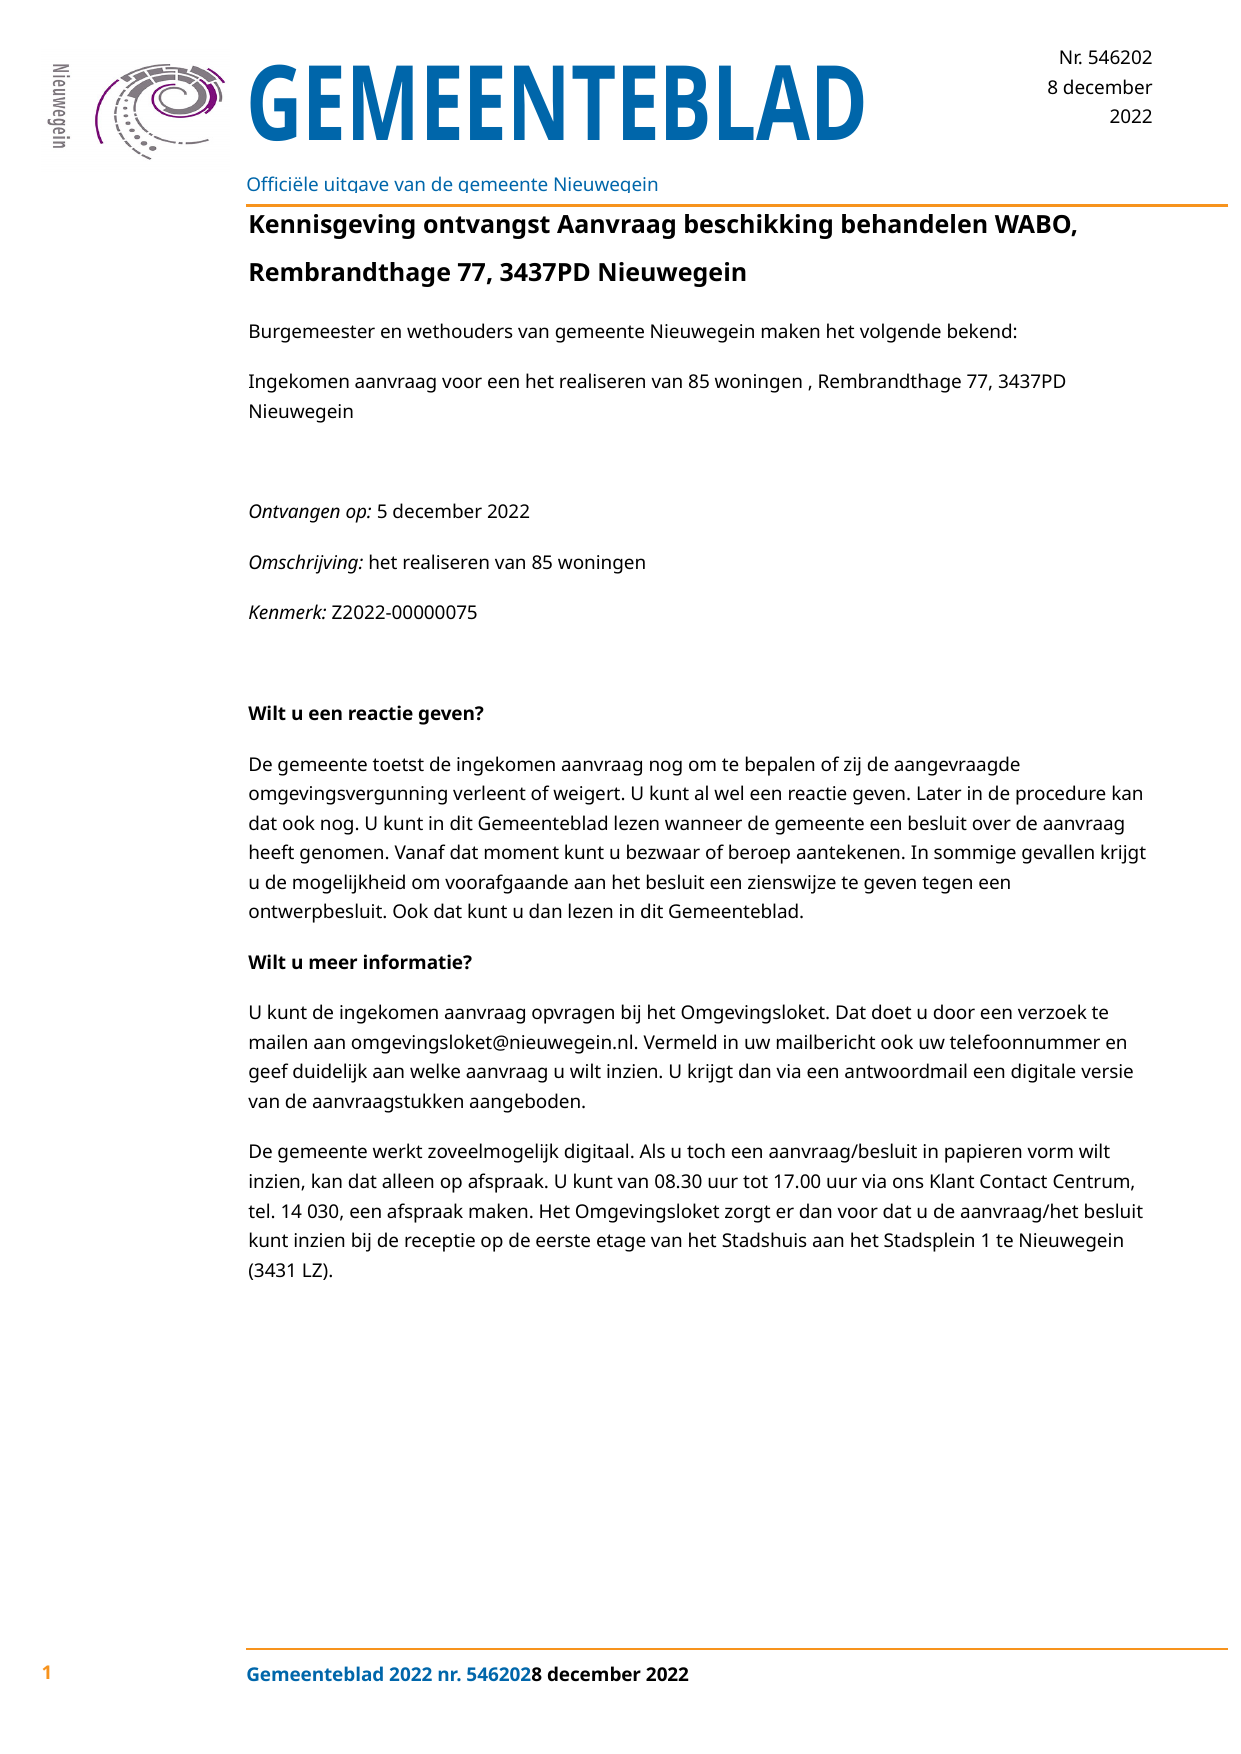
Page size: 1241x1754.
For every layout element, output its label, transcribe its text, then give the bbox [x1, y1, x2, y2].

text Ingekomen aanvraag voor een het realiseren van 85 woningen , Rembrandthage 77, 3437PD Nieuwegein [248, 368, 1152, 424]
text Kennisgeving ontvangst Aanvraag beschikking behandelen WABO, Rembrandthage 77, 3437PD Nieuwegein [248, 207, 1152, 288]
text Kenmerk: Z2022-00000075 [248, 599, 1152, 625]
text U kunt de ingekomen aanvraag opvragen bij het Omgevingsloket. Dat doet u door een verzoek te mailen aan omgevingsloket@nieuwegein.nl. Vermeld in uw mailbericht ook uw telefoonnummer en geef duidelijk aan welke aanvraag u wilt inzien. U krijgt dan via een antwoordmail een digitale versie van de aanvraagstukken aangeboden. [248, 999, 1152, 1114]
text Ontvangen op: 5 december 2022 [248, 499, 1152, 524]
text De gemeente toetst de ingekomen aanvraag nog om te bepalen of zij de aangevraagde omgevingsvergunning verleent of weigert. U kunt al wel een reactie geven. Later in de procedure kan dat ook nog. U kunt in dit Gemeenteblad lezen wanneer de gemeente een besluit over de aanvraag heeft genomen. Vanaf dat moment kunt u bezwaar of beroep aantekenen. In sommige gevallen krijgt u de mogelijkheid om voorafgaande aan het besluit een zienswijze te geven tegen een ontwerpbesluit. Ook dat kunt u dan lezen in dit Gemeenteblad. [248, 751, 1152, 924]
text De gemeente werkt zoveelmogelijk digitaal. Als u toch een aanvraag/besluit in papieren vorm wilt inzien, kan dat alleen op afspraak. U kunt van 08.30 uur tot 17.00 uur via ons Klant Contact Centrum, tel. 14 030, een afspraak maken. Het Omgevingsloket zorgt er dan voor dat u de aanvraag/het besluit kunt inzien bij de receptie op de eerste etage van het Stadshuis aan het Stadsplein 1 te Nieuwegein (3431 LZ). [248, 1139, 1152, 1283]
text Wilt u meer informatie? [248, 949, 1152, 975]
text Omschrijving: het realiseren van 85 woningen [248, 549, 1152, 575]
picture [41, 47, 231, 172]
text Wilt u een reactie geven? [248, 700, 1152, 726]
text Burgemeester en wethouders van gemeente Nieuwegein maken het volgende bekend: [248, 318, 1152, 344]
